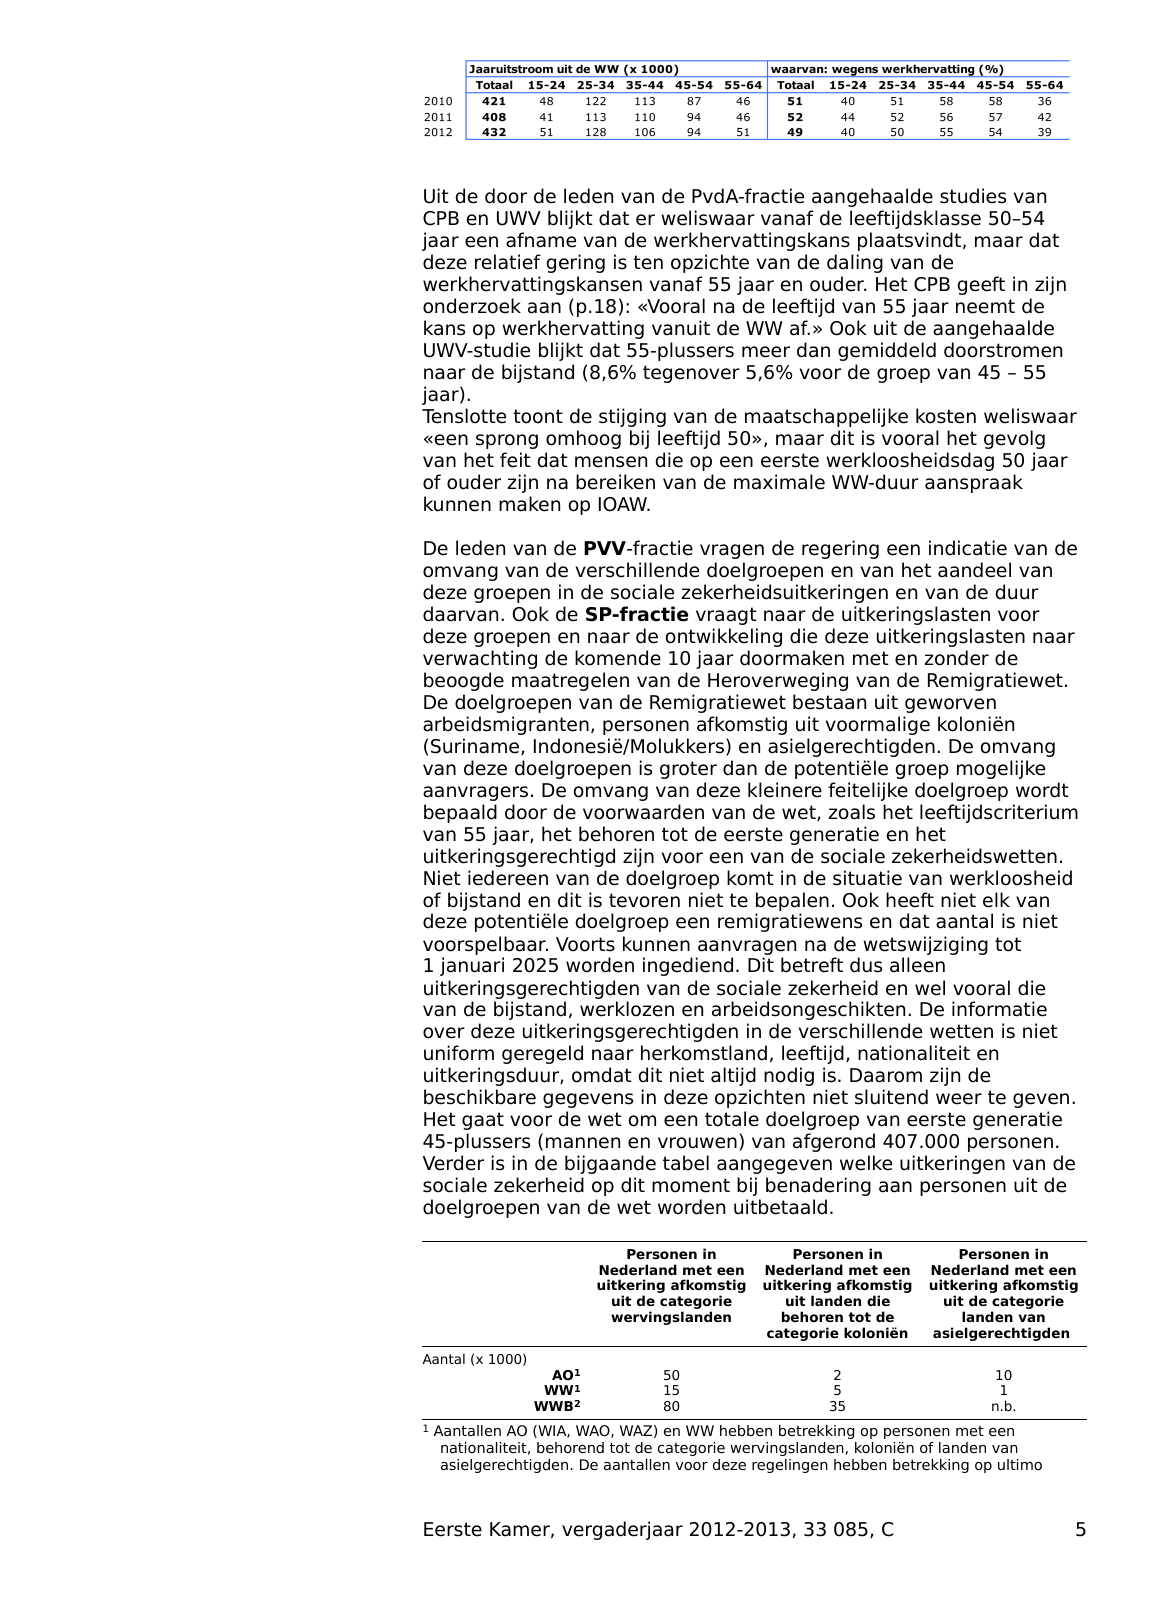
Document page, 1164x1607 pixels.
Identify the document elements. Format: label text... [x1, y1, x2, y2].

table_cell 35 [754, 1399, 921, 1419]
table_cell 1 [921, 1383, 1087, 1399]
table_cell 15 [588, 1383, 754, 1399]
table_cell WW1 [422, 1383, 588, 1399]
table_cell 50 [588, 1367, 754, 1383]
table_cell 5 [754, 1383, 921, 1399]
table_cell 1 Aantallen AO (WIA, WAO, WAZ) en WW hebben betrekking op personen met een nationaliteit, behorend tot de categorie wervingslanden, koloniën of landen van asielgerechtigden. De aantallen voor deze regelingen hebben betrekking op ultimo [422, 1420, 1087, 1474]
table_cell 80 [588, 1399, 754, 1419]
table_header Personen in Nederland met een uitkering afkomstig uit landen die behoren tot de categorie koloniën [754, 1242, 921, 1346]
table_cell Aantal (x 1000) [422, 1347, 1087, 1367]
table_header [422, 1242, 588, 1346]
table_cell n.b. [921, 1399, 1087, 1419]
table_header Personen in Nederland met een uitkering afkomstig uit de categorie landen van asielgerechtigden [921, 1242, 1087, 1346]
table_cell WWB2 [422, 1399, 588, 1419]
text De leden van de PVV-fractie vragen de regering een indicatie van de omvang van de verschillende doelgroepen en van het aandeel van deze groepen in de sociale zekerheidsuitkeringen en van de duur daarvan. Ook de SP-fractie vraagt naar de uitkeringslasten voor deze groepen en naar de ontwikkeling die deze uitkeringslasten naar verwachting de komende 10 jaar doormaken met en zonder de beoogde maatregelen van de Heroverweging van de Remigratiewet. De doelgroepen van de Remigratiewet bestaan uit geworven arbeidsmigranten, personen afkomstig uit voormalige koloniën (Suriname, Indonesië/Molukkers) en asielgerechtigden. De omvang van deze doelgroepen is groter dan de potentiële groep mogelijke aanvragers. De omvang van deze kleinere feitelijke doelgroep wordt bepaald door de voorwaarden van de wet, zoals het leeftijdscriterium van 55 jaar, het behoren tot de eerste generatie en het uitkeringsgerechtigd zijn voor een van de sociale zekerheidswetten. Niet iedereen van de doelgroep komt in de situatie van werkloosheid of bijstand en dit is tevoren niet te bepalen. Ook heeft niet elk van deze potentiële doelgroep een remigratiewens en dat aantal is niet voorspelbaar. Voorts kunnen aanvragen na de wetswijziging tot 1 januari 2025 worden ingediend. Dit betreft dus alleen uitkeringsgerechtigden van de sociale zekerheid en wel vooral die van de bijstand, werklozen en arbeidsongeschikten. De informatie over deze uitkeringsgerechtigden in de verschillende wetten is niet uniform geregeld naar herkomstland, leeftijd, nationaliteit en uitkeringsduur, omdat dit niet altijd nodig is. Daarom zijn de beschikbare gegevens in deze opzichten niet sluitend weer te geven. Het gaat voor de wet om een totale doelgroep van eerste generatie 45-plussers (mannen en vrouwen) van afgerond 407.000 personen. Verder is in de bijgaande tabel aangegeven welke uitkeringen van de sociale zekerheid op dit moment bij benadering aan personen uit de doelgroepen van de wet worden uitbetaald. [422, 538, 1087, 1219]
table_cell 2 [754, 1367, 921, 1383]
table_header Personen in Nederland met een uitkering afkomstig uit de categorie wervingslanden [588, 1242, 754, 1346]
picture [422, 59, 1072, 142]
text Tenslotte toont de stijging van de maatschappelijke kosten weliswaar «een sprong omhoog bij leeftijd 50», maar dit is vooral het gevolg van het feit dat mensen die op een eerste werkloosheidsdag 50 jaar of ouder zijn na bereiken van de maximale WW-duur aanspraak kunnen maken op IOAW. [422, 406, 1087, 516]
table_cell 10 [921, 1367, 1087, 1383]
text Uit de door de leden van de PvdA-fractie aangehaalde studies van CPB en UWV blijkt dat er weliswaar vanaf de leeftijdsklasse 50–54 jaar een afname van de werkhervattingskans plaatsvindt, maar dat deze relatief gering is ten opzichte van de daling van de werkhervattingskansen vanaf 55 jaar en ouder. Het CPB geeft in zijn onderzoek aan (p.18): «Vooral na de leeftijd van 55 jaar neemt de kans op werkhervatting vanuit de WW af.» Ook uit de aangehaalde UWV-studie blijkt dat 55-plussers meer dan gemiddeld doorstromen naar de bijstand (8,6% tegenover 5,6% voor de groep van 45 – 55 jaar). [422, 186, 1087, 406]
table_cell AO1 [422, 1367, 588, 1383]
